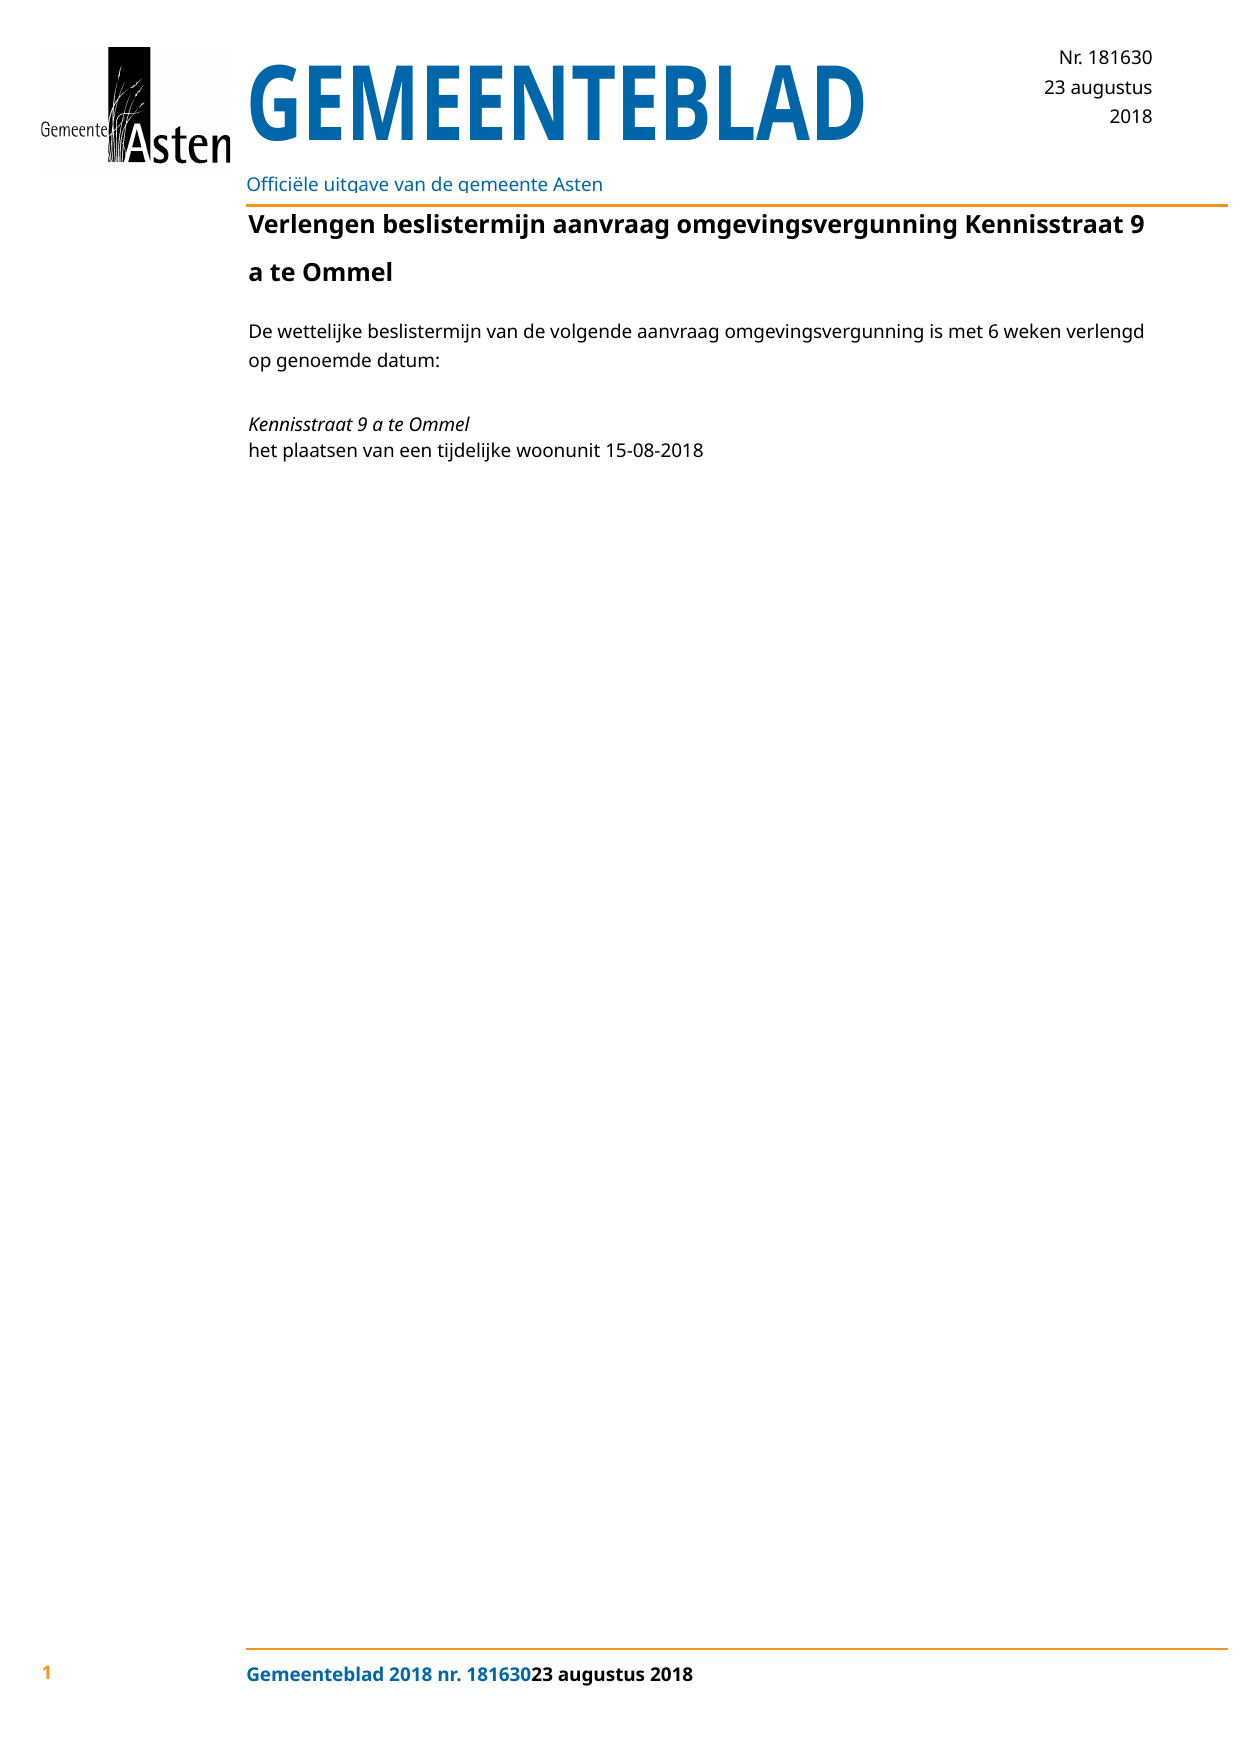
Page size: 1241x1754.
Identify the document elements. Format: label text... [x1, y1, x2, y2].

text Kennisstraat 9 a te Ommel [248, 411, 1152, 437]
picture [41, 47, 231, 172]
text Verlengen beslistermijn aanvraag omgevingsvergunning Kennisstraat 9 a te Ommel [248, 207, 1152, 288]
text De wettelijke beslistermijn van de volgende aanvraag omgevingsvergunning is met 6 weken verlengd op genoemde datum: [248, 318, 1152, 373]
text het plaatsen van een tijdelijke woonunit 15-08-2018 [248, 437, 1152, 463]
